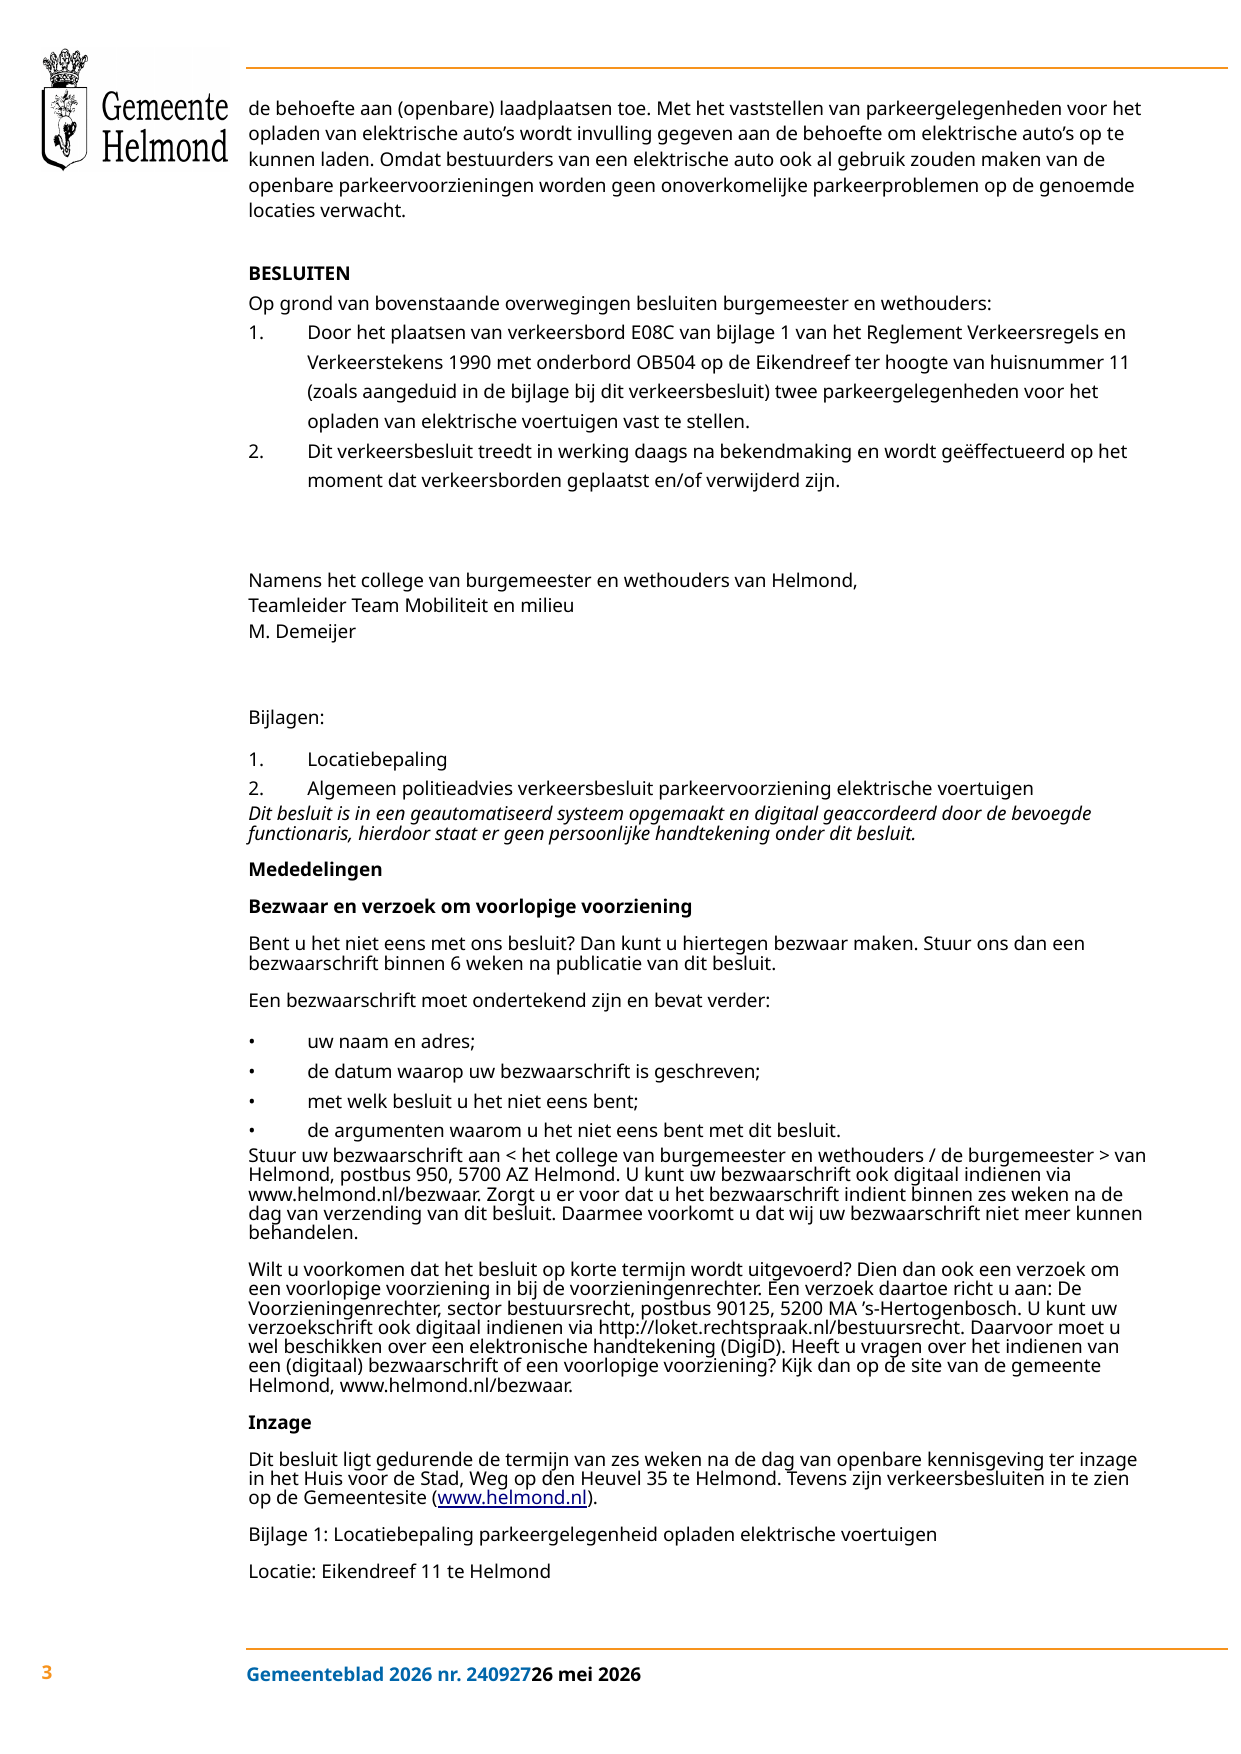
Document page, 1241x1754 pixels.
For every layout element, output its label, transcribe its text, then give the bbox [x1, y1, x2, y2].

text Wilt u voorkomen dat het besluit op korte termijn wordt uitgevoerd? Dien dan ook een verzoek om een voorlopige voorziening in bij de voorzieningenrechter. Een verzoek daartoe richt u aan: De Voorzieningenrechter, sector bestuursrecht, postbus 90125, 5200 MA ’s-Hertogenbosch. U kunt uw verzoekschrift ook digitaal indienen via http://loket.rechtspraak.nl/bestuursrecht. Daarvoor moet u wel beschikken over een elektronische handtekening (DigiD). Heeft u vragen over het indienen van een (digitaal) bezwaarschrift of een voorlopige voorziening? Kijk dan op de site van de gemeente Helmond, www.helmond.nl/bezwaar. [248, 1261, 1152, 1396]
list de argumenten waarom u het niet eens bent met dit besluit. [248, 1117, 1152, 1143]
text de behoefte aan (openbare) laadplaatsen toe. Met het vaststellen van parkeergelegenheden voor het opladen van elektrische auto’s wordt invulling gegeven aan de behoefte om elektrische auto’s op te kunnen laden. Omdat bestuurders van een elektrische auto ook al gebruik zouden maken van de openbare parkeervoorzieningen worden geen onoverkomelijke parkeerproblemen op de genoemde locaties verwacht. [248, 95, 1152, 223]
text Een bezwaarschrift moet ondertekend zijn en bevat verder: [248, 992, 1152, 1011]
text Locatie: Eikendreef 11 te Helmond [248, 1563, 1152, 1582]
text Bijlagen: [248, 709, 1152, 728]
list Door het plaatsen van verkeersbord E08C van bijlage 1 van het Reglement Verkeersregels en Verkeerstekens 1990 met onderbord OB504 op de Eikendreef ter hoogte van huisnummer 11 (zoals aangeduid in de bijlage bij dit verkeersbesluit) twee parkeergelegenheden voor het opladen van elektrische voertuigen vast te stellen. [248, 319, 1152, 434]
text Bijlage 1: Locatiebepaling parkeergelegenheid opladen elektrische voertuigen [248, 1526, 1152, 1545]
list Locatiebepaling [248, 746, 1152, 772]
list uw naam en adres; [248, 1029, 1152, 1054]
picture [41, 47, 231, 172]
text Stuur uw bezwaarschrift aan < het college van burgemeester en wethouders / de burgemeester > van Helmond, postbus 950, 5700 AZ Helmond. U kunt uw bezwaarschrift ook digitaal indienen via www.helmond.nl/bezwaar. Zorgt u er voor dat u het bezwaarschrift indient binnen zes weken na de dag van verzending van dit besluit. Daarmee voorkomt u dat wij uw bezwaarschrift niet meer kunnen behandelen. [248, 1147, 1152, 1243]
text Inzage [248, 1414, 1152, 1433]
text Bent u het niet eens met ons besluit? Dan kunt u hiertegen bezwaar maken. Stuur ons dan een bezwaarschrift binnen 6 weken na publicatie van dit besluit. [248, 935, 1152, 974]
text Bezwaar en verzoek om voorlopige voorziening [248, 898, 1152, 918]
text Mededelingen [248, 861, 1152, 881]
list Dit verkeersbesluit treedt in werking daags na bekendmaking en wordt geëffectueerd op het moment dat verkeersborden geplaatst en/of verwijderd zijn. [248, 438, 1152, 493]
list met welk besluit u het niet eens bent; [248, 1088, 1152, 1113]
list Algemeen politieadvies verkeersbesluit parkeervoorziening elektrische voertuigen [248, 776, 1152, 801]
text Dit besluit ligt gedurende de termijn van zes weken na de dag van openbare kennisgeving ter inzage in het Huis voor de Stad, Weg op den Heuvel 35 te Helmond. Tevens zijn verkeersbesluiten in te zien op de Gemeentesite (www.helmond.nl). [248, 1451, 1152, 1508]
text M. Demeijer [248, 618, 1152, 644]
text BESLUITEN [248, 260, 1152, 286]
text Dit besluit is in een geautomatiseerd systeem opgemaakt en digitaal geaccordeerd door de bevoegde functionaris, hierdoor staat er geen persoonlijke handtekening onder dit besluit. [248, 805, 1152, 844]
text Op grond van bovenstaande overwegingen besluiten burgemeester en wethouders: [248, 290, 1152, 316]
text Namens het college van burgemeester en wethouders van Helmond, [248, 567, 1152, 592]
list de datum waarop uw bezwaarschrift is geschreven; [248, 1058, 1152, 1084]
text Teamleider Team Mobiliteit en milieu [248, 592, 1152, 618]
